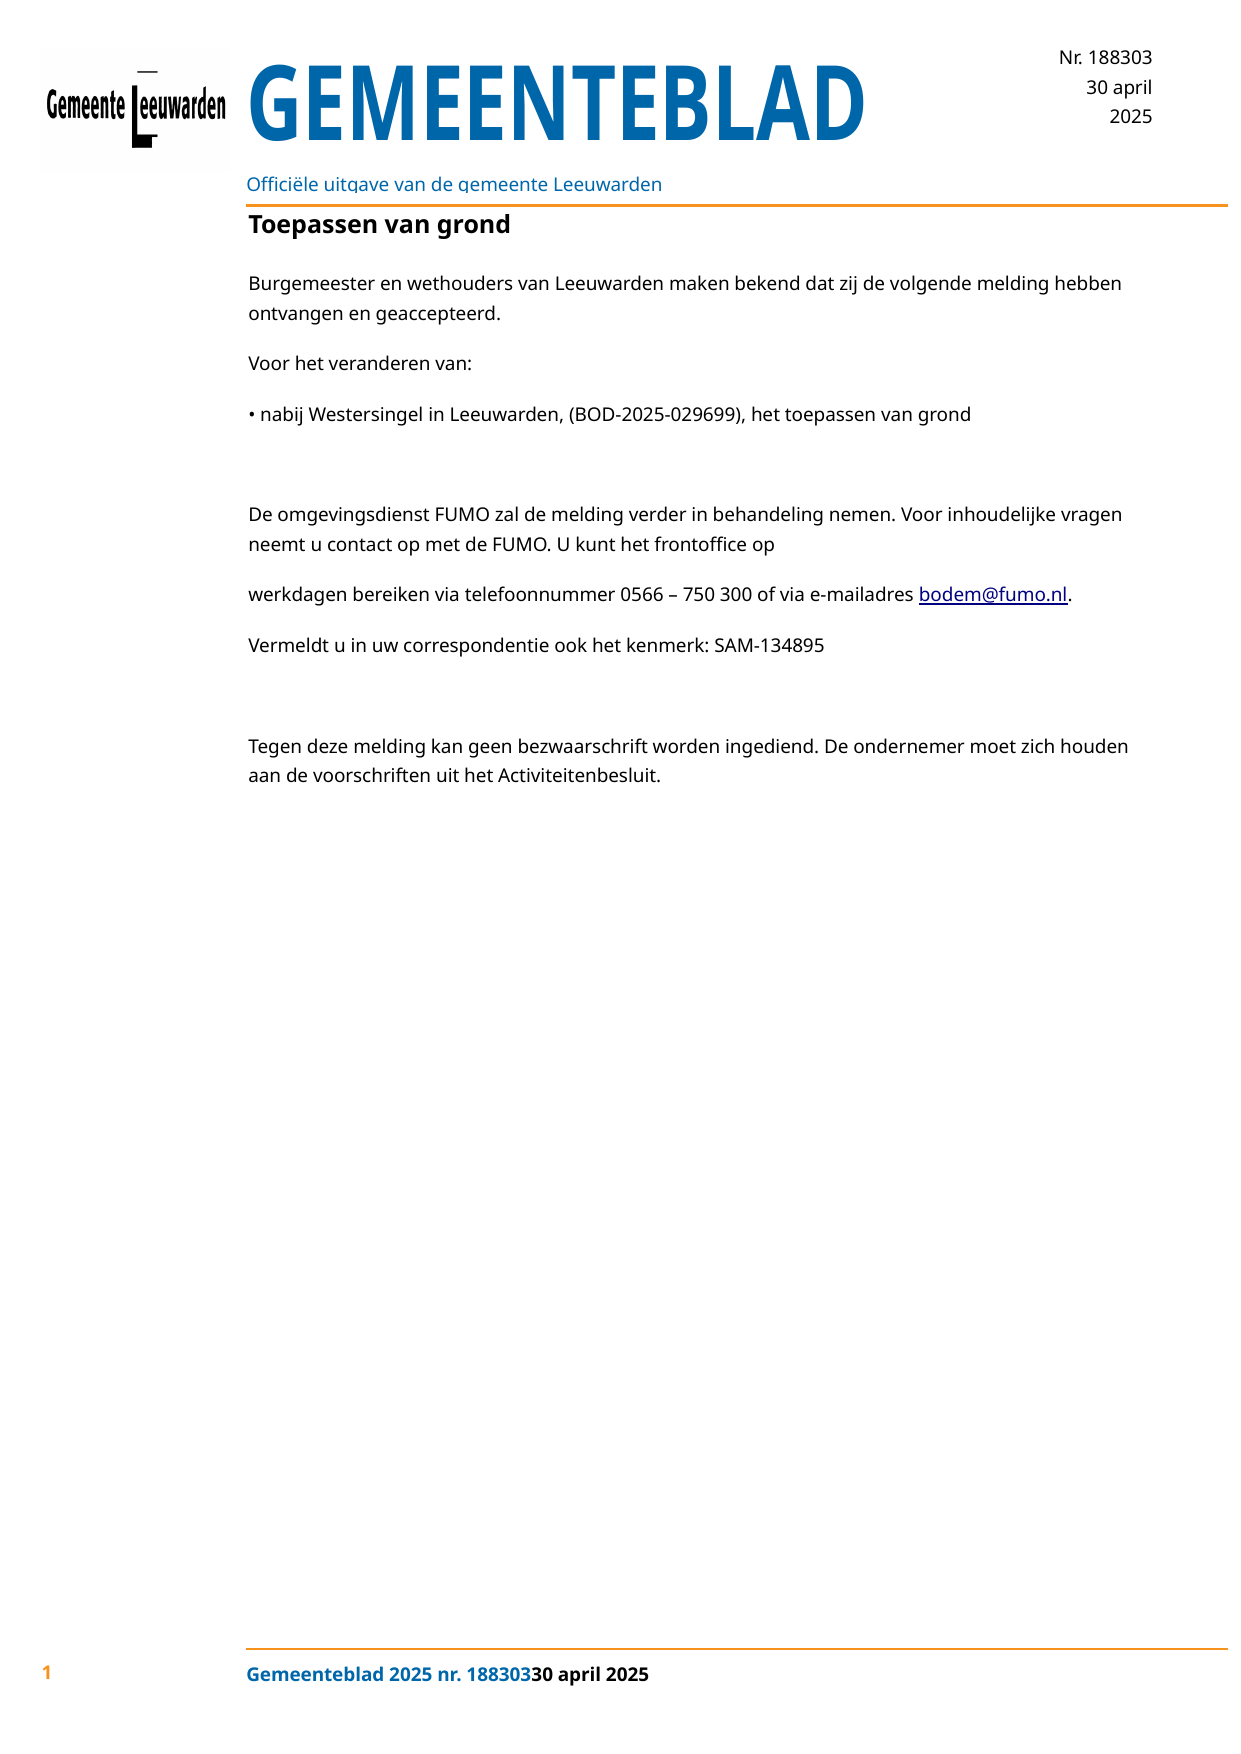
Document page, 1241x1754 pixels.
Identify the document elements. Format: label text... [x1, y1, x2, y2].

text Tegen deze melding kan geen bezwaarschrift worden ingediend. De ondernemer moet zich houden aan de voorschriften uit het Activiteitenbesluit. [248, 733, 1152, 788]
text Voor het veranderen van: [248, 350, 1152, 376]
text • nabij Westersingel in Leeuwarden, (BOD-2025-029699), het toepassen van grond [248, 401, 1152, 426]
text De omgevingsdienst FUMO zal de melding verder in behandeling nemen. Voor inhoudelijke vragen neemt u contact op met de FUMO. U kunt het frontoffice op [248, 502, 1152, 557]
text Toepassen van grond [248, 207, 1152, 241]
text Burgemeester en wethouders van Leeuwarden maken bekend dat zij de volgende melding hebben ontvangen en geaccepteerd. [248, 270, 1152, 326]
text werkdagen bereiken via telefoonnummer 0566 – 750 300 of via e-mailadres bodem@fumo.nl. [248, 582, 1152, 607]
picture [41, 47, 231, 172]
text Vermeldt u in uw correspondentie ook het kenmerk: SAM-134895 [248, 632, 1152, 658]
